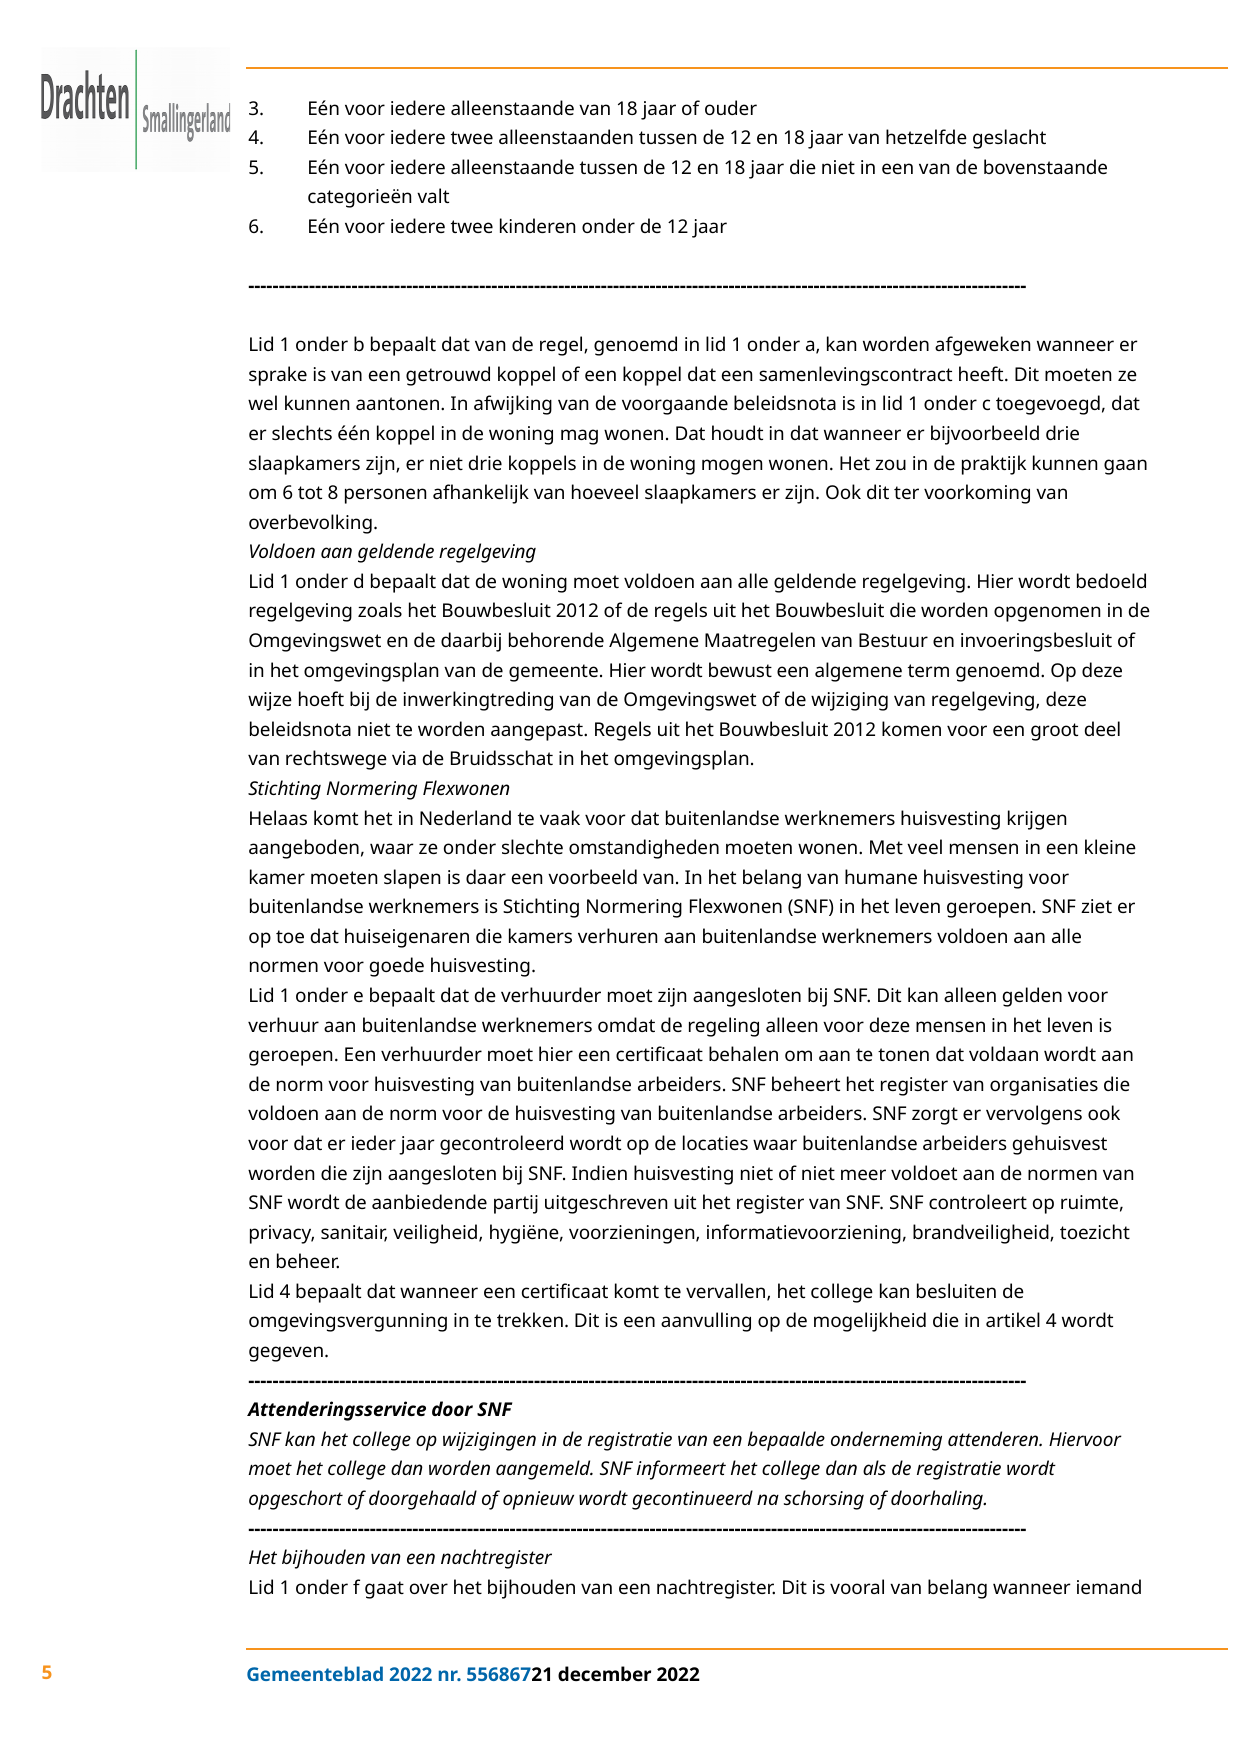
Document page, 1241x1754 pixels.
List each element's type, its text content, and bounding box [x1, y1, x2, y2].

text -------------------------------------------------------------------------------------------------------------------------------- [248, 1515, 1152, 1541]
text Lid 1 onder e bepaalt dat de verhuurder moet zijn aangesloten bij SNF. Dit kan alleen gelden voor verhuur aan buitenlandse werknemers omdat de regeling alleen voor deze mensen in het leven is geroepen. Een verhuurder moet hier een certificaat behalen om aan te tonen dat voldaan wordt aan de norm voor huisvesting van buitenlandse arbeiders. SNF beheert het register van organisaties die voldoen aan de norm voor de huisvesting van buitenlandse arbeiders. SNF zorgt er vervolgens ook voor dat er ieder jaar gecontroleerd wordt op de locaties waar buitenlandse arbeiders gehuisvest worden die zijn aangesloten bij SNF. Indien huisvesting niet of niet meer voldoet aan de normen van SNF wordt de aanbiedende partij uitgeschreven uit het register van SNF. SNF controleert op ruimte, privacy, sanitair, veiligheid, hygiëne, voorzieningen, informatievoorziening, brandveiligheid, toezicht en beheer. [248, 982, 1152, 1274]
picture [41, 47, 231, 172]
text Attenderingsservice door SNF [248, 1396, 1152, 1422]
text Lid 4 bepaalt dat wanneer een certificaat komt te vervallen, het college kan besluiten de omgevingsvergunning in te trekken. Dit is een aanvulling op de mogelijkheid die in artikel 4 wordt gegeven. [248, 1278, 1152, 1363]
list Eén voor iedere alleenstaande tussen de 12 en 18 jaar die niet in een van de bovenstaande categorieën valt [248, 154, 1152, 209]
text Stichting Normering Flexwonen [248, 775, 1152, 801]
text Het bijhouden van een nachtregister [248, 1544, 1152, 1570]
text SNF kan het college op wijzigingen in de registratie van een bepaalde onderneming attenderen. Hiervoor moet het college dan worden aangemeld. SNF informeert het college dan als de registratie wordt opgeschort of doorgehaald of opnieuw wordt gecontinueerd na schorsing of doorhaling. [248, 1426, 1152, 1511]
text Helaas komt het in Nederland te vaak voor dat buitenlandse werknemers huisvesting krijgen aangeboden, waar ze onder slechte omstandigheden moeten wonen. Met veel mensen in een kleine kamer moeten slapen is daar een voorbeeld van. In het belang van humane huisvesting voor buitenlandse werknemers is Stichting Normering Flexwonen (SNF) in het leven geroepen. SNF ziet er op toe dat huiseigenaren die kamers verhuren aan buitenlandse werknemers voldoen aan alle normen voor goede huisvesting. [248, 805, 1152, 978]
list Eén voor iedere twee alleenstaanden tussen de 12 en 18 jaar van hetzelfde geslacht [248, 124, 1152, 150]
list Eén voor iedere alleenstaande van 18 jaar of ouder [248, 95, 1152, 121]
list Eén voor iedere twee kinderen onder de 12 jaar [248, 213, 1152, 239]
text Lid 1 onder d bepaalt dat de woning moet voldoen aan alle geldende regelgeving. Hier wordt bedoeld regelgeving zoals het Bouwbesluit 2012 of de regels uit het Bouwbesluit die worden opgenomen in de Omgevingswet en de daarbij behorende Algemene Maatregelen van Bestuur en invoeringsbesluit of in het omgevingsplan van de gemeente. Hier wordt bewust een algemene term genoemd. Op deze wijze hoeft bij de inwerkingtreding van de Omgevingswet of de wijziging van regelgeving, deze beleidsnota niet te worden aangepast. Regels uit het Bouwbesluit 2012 komen voor een groot deel van rechtswege via de Bruidsschat in het omgevingsplan. [248, 568, 1152, 771]
text -------------------------------------------------------------------------------------------------------------------------------- [248, 272, 1152, 298]
text Lid 1 onder f gaat over het bijhouden van een nachtregister. Dit is vooral van belang wanneer iemand [248, 1574, 1152, 1600]
text Lid 1 onder b bepaalt dat van de regel, genoemd in lid 1 onder a, kan worden afgeweken wanneer er sprake is van een getrouwd koppel of een koppel dat een samenlevingscontract heeft. Dit moeten ze wel kunnen aantonen. In afwijking van de voorgaande beleidsnota is in lid 1 onder c toegevoegd, dat er slechts één koppel in de woning mag wonen. Dat houdt in dat wanneer er bijvoorbeeld drie slaapkamers zijn, er niet drie koppels in de woning mogen wonen. Het zou in de praktijk kunnen gaan om 6 tot 8 personen afhankelijk van hoeveel slaapkamers er zijn. Ook dit ter voorkoming van overbevolking. [248, 331, 1152, 535]
text Voldoen aan geldende regelgeving [248, 538, 1152, 564]
text -------------------------------------------------------------------------------------------------------------------------------- [248, 1367, 1152, 1393]
